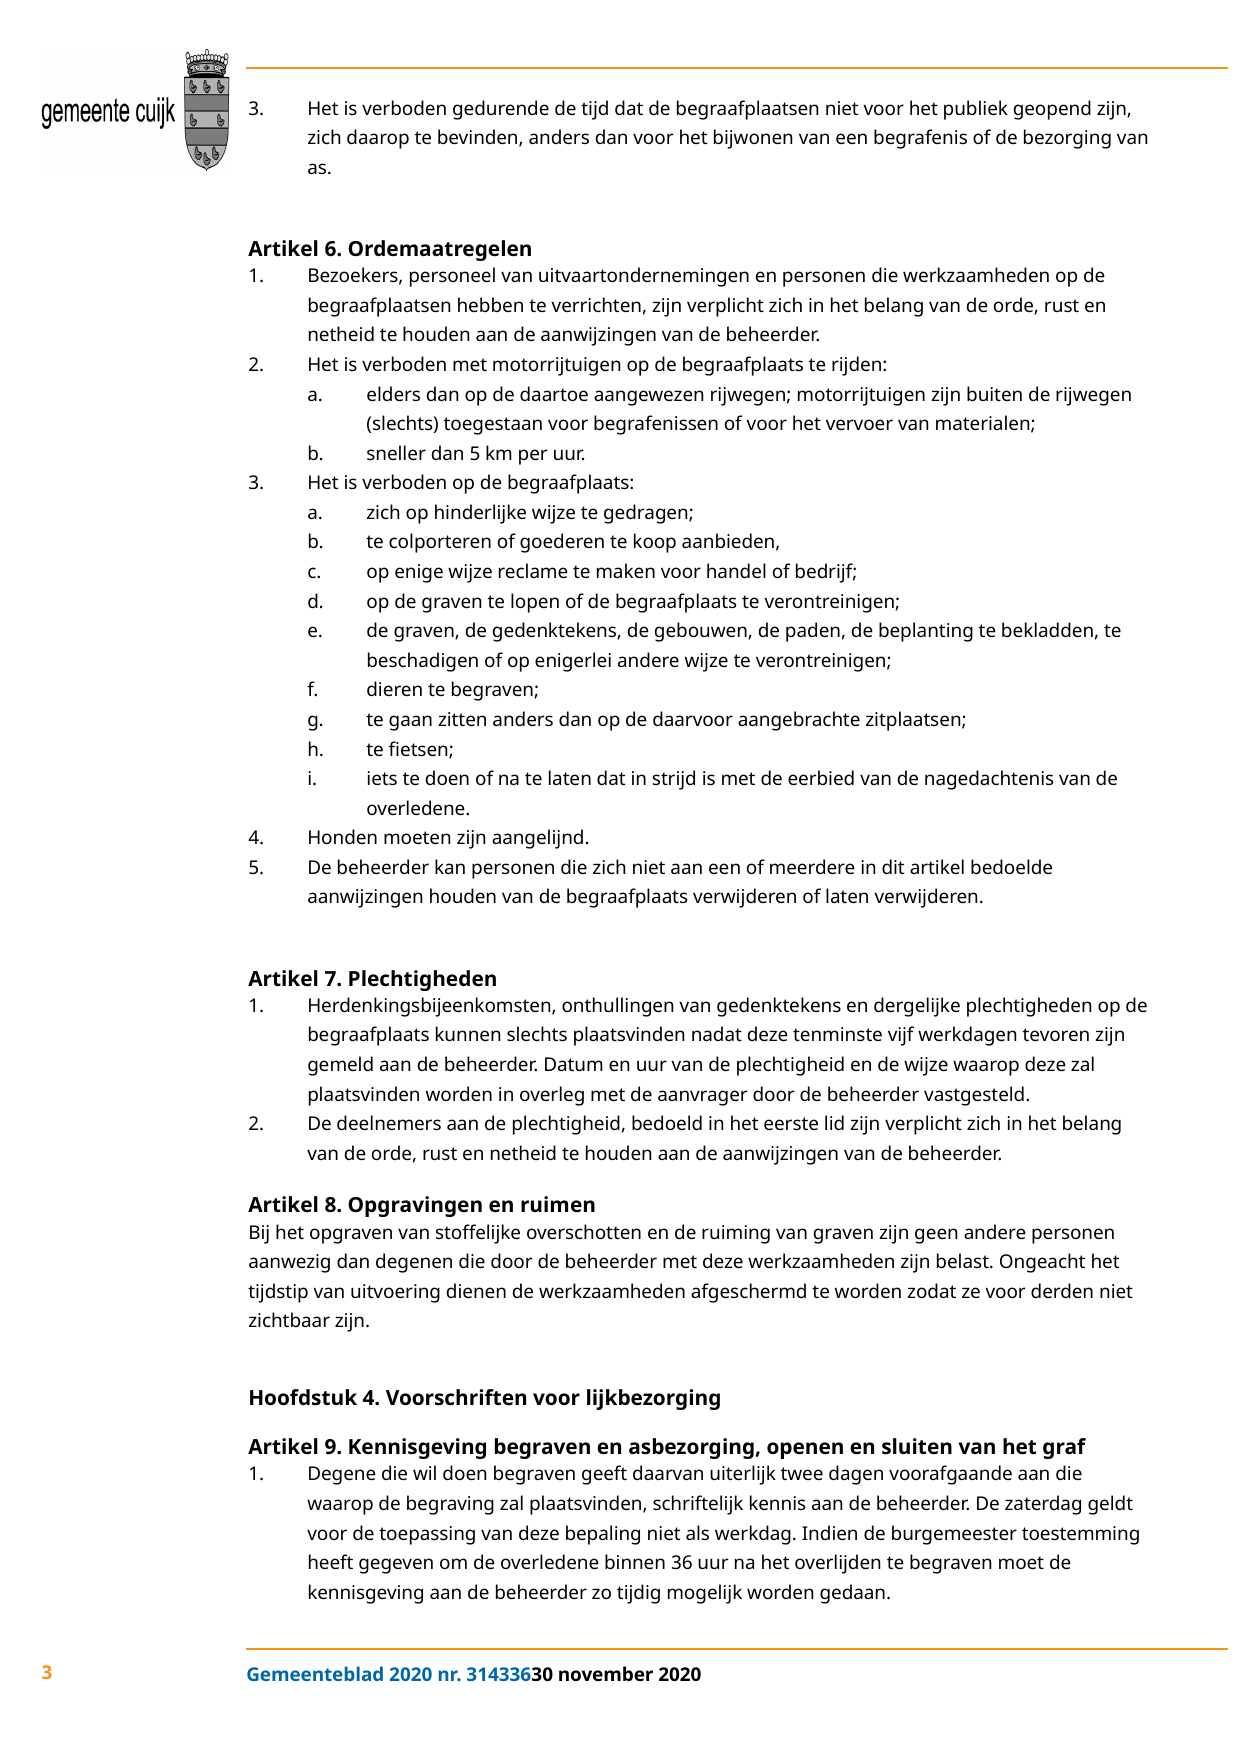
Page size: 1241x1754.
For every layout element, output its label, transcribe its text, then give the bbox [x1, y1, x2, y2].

list te colporteren of goederen te koop aanbieden, [307, 529, 1152, 554]
list Honden moeten zijn aangelijnd. [248, 824, 1152, 850]
text Bij het opgraven van stoffelijke overschotten en de ruiming van graven zijn geen andere personen aanwezig dan degenen die door de beheerder met deze werkzaamheden zijn belast. Ongeacht het tijdstip van uitvoering dienen de werkzaamheden afgeschermd te worden zodat ze voor derden niet zichtbaar zijn. [248, 1219, 1152, 1333]
list Degene die wil doen begraven geeft daarvan uiterlijk twee dagen voorafgaande aan die waarop de begraving zal plaatsvinden, schriftelijk kennis aan de beheerder. De zaterdag geldt voor de toepassing van deze bepaling niet als werkdag. Indien de burgemeester toestemming heeft gegeven om de overledene binnen 36 uur na het overlijden te begraven moet de kennisgeving aan de beheerder zo tijdig mogelijk worden gedaan. [248, 1461, 1152, 1604]
text Hoofdstuk 4. Voorschriften voor lijkbezorging [248, 1383, 1152, 1411]
list de graven, de gedenktekens, de gebouwen, de paden, de beplanting te bekladden, te beschadigen of op enigerlei andere wijze te verontreinigen; [307, 617, 1152, 673]
list elders dan op de daartoe aangewezen rijwegen; motorrijtuigen zijn buiten de rijwegen (slechts) toegestaan voor begrafenissen of voor het vervoer van materialen; [307, 381, 1152, 436]
picture [41, 47, 231, 172]
list Herdenkingsbijeenkomsten, onthullingen van gedenktekens en dergelijke plechtigheden op de begraafplaats kunnen slechts plaatsvinden nadat deze tenminste vijf werkdagen tevoren zijn gemeld aan de beheerder. Datum en uur van de plechtigheid en de wijze waarop deze zal plaatsvinden worden in overleg met de aanvrager door de beheerder vastgesteld. [248, 992, 1152, 1107]
list iets te doen of na te laten dat in strijd is met de eerbied van de nagedachtenis van de overledene. [307, 765, 1152, 821]
list Het is verboden gedurende de tijd dat de begraafplaatsen niet voor het publiek geopend zijn, zich daarop te bevinden, anders dan voor het bijwonen van een begrafenis of de bezorging van as. [248, 95, 1152, 180]
text Artikel 7. Plechtigheden [248, 964, 1152, 992]
list zich op hinderlijke wijze te gedragen; [307, 499, 1152, 525]
list dieren te begraven; [307, 677, 1152, 702]
text Artikel 8. Opgravingen en ruimen [248, 1190, 1152, 1219]
list Het is verboden op de begraafplaats: [248, 469, 1152, 495]
list De beheerder kan personen die zich niet aan een of meerdere in dit artikel bedoelde aanwijzingen houden van de begraafplaats verwijderen of laten verwijderen. [248, 854, 1152, 909]
list Het is verboden met motorrijtuigen op de begraafplaats te rijden: [248, 351, 1152, 377]
list te fietsen; [307, 736, 1152, 761]
list op de graven te lopen of de begraafplaats te verontreinigen; [307, 588, 1152, 613]
text Artikel 9. Kennisgeving begraven en asbezorging, openen en sluiten van het graf [248, 1432, 1152, 1461]
list Bezoekers, personeel van uitvaartondernemingen en personen die werkzaamheden op de begraafplaatsen hebben te verrichten, zijn verplicht zich in het belang van de orde, rust en netheid te houden aan de aanwijzingen van de beheerder. [248, 262, 1152, 347]
list op enige wijze reclame te maken voor handel of bedrijf; [307, 558, 1152, 584]
text Artikel 6. Ordemaatregelen [248, 234, 1152, 262]
list sneller dan 5 km per uur. [307, 440, 1152, 466]
list De deelnemers aan de plechtigheid, bedoeld in het eerste lid zijn verplicht zich in het belang van de orde, rust en netheid te houden aan de aanwijzingen van de beheerder. [248, 1110, 1152, 1166]
list te gaan zitten anders dan op de daarvoor aangebrachte zitplaatsen; [307, 706, 1152, 732]
